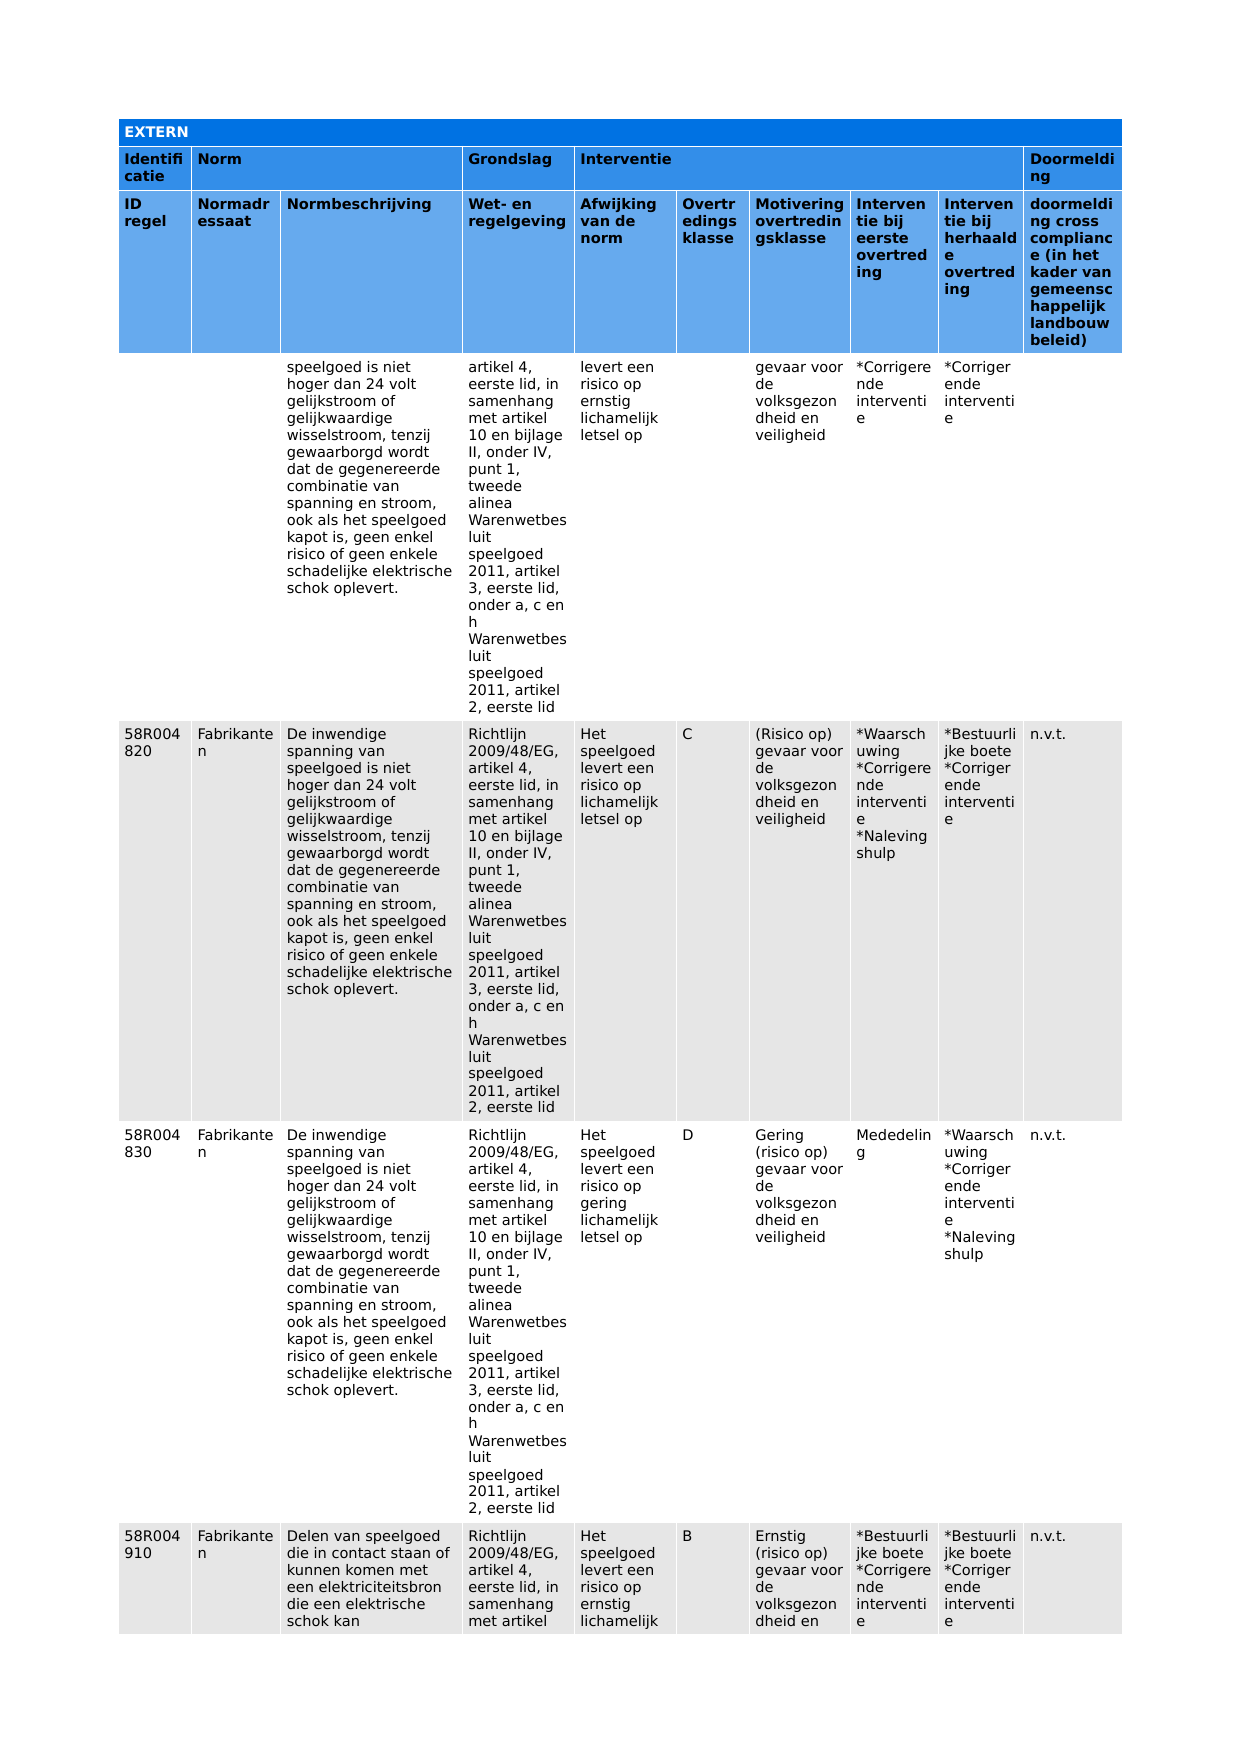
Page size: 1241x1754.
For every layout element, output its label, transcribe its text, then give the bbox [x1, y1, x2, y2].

table_cell [192, 354, 280, 720]
table_cell doormelding cross compliance (in het kader van gemeenschappelijk landbouwbeleid) [1024, 191, 1122, 353]
table_cell Delen van speelgoed die in contact staan of kunnen komen met een elektriciteitsbron die een elektrische schok kan [281, 1523, 462, 1634]
table_cell *Waarschuwing *Corrigerende interventie *Nalevingshulp [851, 721, 938, 1121]
table_cell n.v.t. [1024, 721, 1122, 1121]
table_cell artikel 4, eerste lid, in samenhang met artikel 10 en bijlage II, onder IV, punt 1, tweede alinea Warenwetbesluit speelgoed 2011, artikel 3, eerste lid, onder a, c en h Warenwetbesluit speelgoed 2011, artikel 2, eerste lid [463, 354, 574, 720]
table_cell [1024, 354, 1122, 720]
table_cell *Bestuurlijke boete *Corrigerende interventie [939, 721, 1023, 1121]
table_cell levert een risico op ernstig lichamelijk letsel op [575, 354, 676, 720]
table_cell n.v.t. [1024, 1523, 1122, 1634]
table_cell Ernstig (risico op) gevaar voor de volksgezondheid en [750, 1523, 850, 1634]
table_cell gevaar voor de volksgezondheid en veiligheid [750, 354, 850, 720]
table_cell C [677, 721, 749, 1121]
table_cell speelgoed is niet hoger dan 24 volt gelijkstroom of gelijkwaardige wisselstroom, tenzij gewaarborgd wordt dat de gegenereerde combinatie van spanning en stroom, ook als het speelgoed kapot is, geen enkel risico of geen enkele schadelijke elektrische schok oplevert. [281, 354, 462, 720]
table_cell *Bestuurlijke boete *Corrigerende interventie [851, 1523, 938, 1634]
table_cell Motivering overtredingsklasse [750, 191, 850, 353]
table_cell Het speelgoed levert een risico op ernstig lichamelijk [575, 1523, 676, 1634]
table_cell ID regel [119, 191, 191, 353]
table_cell Interventie bij herhaalde overtreding [939, 191, 1023, 353]
table_cell Normadressaat [192, 191, 280, 353]
table_cell [119, 354, 191, 720]
table_cell Normbeschrijving [281, 191, 462, 353]
table_cell Overtredingsklasse [677, 191, 749, 353]
table_cell Richtlijn 2009/48/EG, artikel 4, eerste lid, in samenhang met artikel 10 en bijlage II, onder IV, punt 1, tweede alinea Warenwetbesluit speelgoed 2011, artikel 3, eerste lid, onder a, c en h Warenwetbesluit speelgoed 2011, artikel 2, eerste lid [463, 1122, 574, 1522]
table_cell *Corrigerende interventie [939, 354, 1023, 720]
table_cell 58R004830 [119, 1122, 191, 1522]
table_cell Het speelgoed levert een risico op gering lichamelijk letsel op [575, 1122, 676, 1522]
table_cell Fabrikanten [192, 1122, 280, 1522]
table_cell Interventie [575, 147, 1023, 190]
table_cell [677, 354, 749, 720]
table_cell Fabrikanten [192, 1523, 280, 1634]
table_cell Richtlijn 2009/48/EG, artikel 4, eerste lid, in samenhang met artikel 10 en bijlage II, onder IV, punt 1, tweede alinea Warenwetbesluit speelgoed 2011, artikel 3, eerste lid, onder a, c en h Warenwetbesluit speelgoed 2011, artikel 2, eerste lid [463, 721, 574, 1121]
table_cell Gering (risico op) gevaar voor de volksgezondheid en veiligheid [750, 1122, 850, 1522]
table_cell Norm [192, 147, 462, 190]
table_cell Identificatie [119, 147, 191, 190]
table_cell *Bestuurlijke boete *Corrigerende interventie [939, 1523, 1023, 1634]
table_cell De inwendige spanning van speelgoed is niet hoger dan 24 volt gelijkstroom of gelijkwaardige wisselstroom, tenzij gewaarborgd wordt dat de gegenereerde combinatie van spanning en stroom, ook als het speelgoed kapot is, geen enkel risico of geen enkele schadelijke elektrische schok oplevert. [281, 721, 462, 1121]
table_cell Interventie bij eerste overtreding [851, 191, 938, 353]
table_cell Wet- en regelgeving [463, 191, 574, 353]
table_cell 58R004910 [119, 1523, 191, 1634]
table_cell 58R004820 [119, 721, 191, 1121]
table_cell D [677, 1122, 749, 1522]
table_header EXTERN [119, 119, 1122, 146]
table_cell Afwijking van de norm [575, 191, 676, 353]
table_cell Mededeling [851, 1122, 938, 1522]
table_cell n.v.t. [1024, 1122, 1122, 1522]
table_cell Fabrikanten [192, 721, 280, 1121]
table_cell Het speelgoed levert een risico op lichamelijk letsel op [575, 721, 676, 1121]
table_cell De inwendige spanning van speelgoed is niet hoger dan 24 volt gelijkstroom of gelijkwaardige wisselstroom, tenzij gewaarborgd wordt dat de gegenereerde combinatie van spanning en stroom, ook als het speelgoed kapot is, geen enkel risico of geen enkele schadelijke elektrische schok oplevert. [281, 1122, 462, 1522]
table_cell Doormelding [1024, 147, 1122, 190]
table_cell *Corrigerende interventie [851, 354, 938, 720]
table_cell (Risico op) gevaar voor de volksgezondheid en veiligheid [750, 721, 850, 1121]
table_cell Richtlijn 2009/48/EG, artikel 4, eerste lid, in samenhang met artikel [463, 1523, 574, 1634]
table_cell B [677, 1523, 749, 1634]
table_cell Grondslag [463, 147, 574, 190]
table_cell *Waarschuwing *Corrigerende interventie *Nalevingshulp [939, 1122, 1023, 1522]
